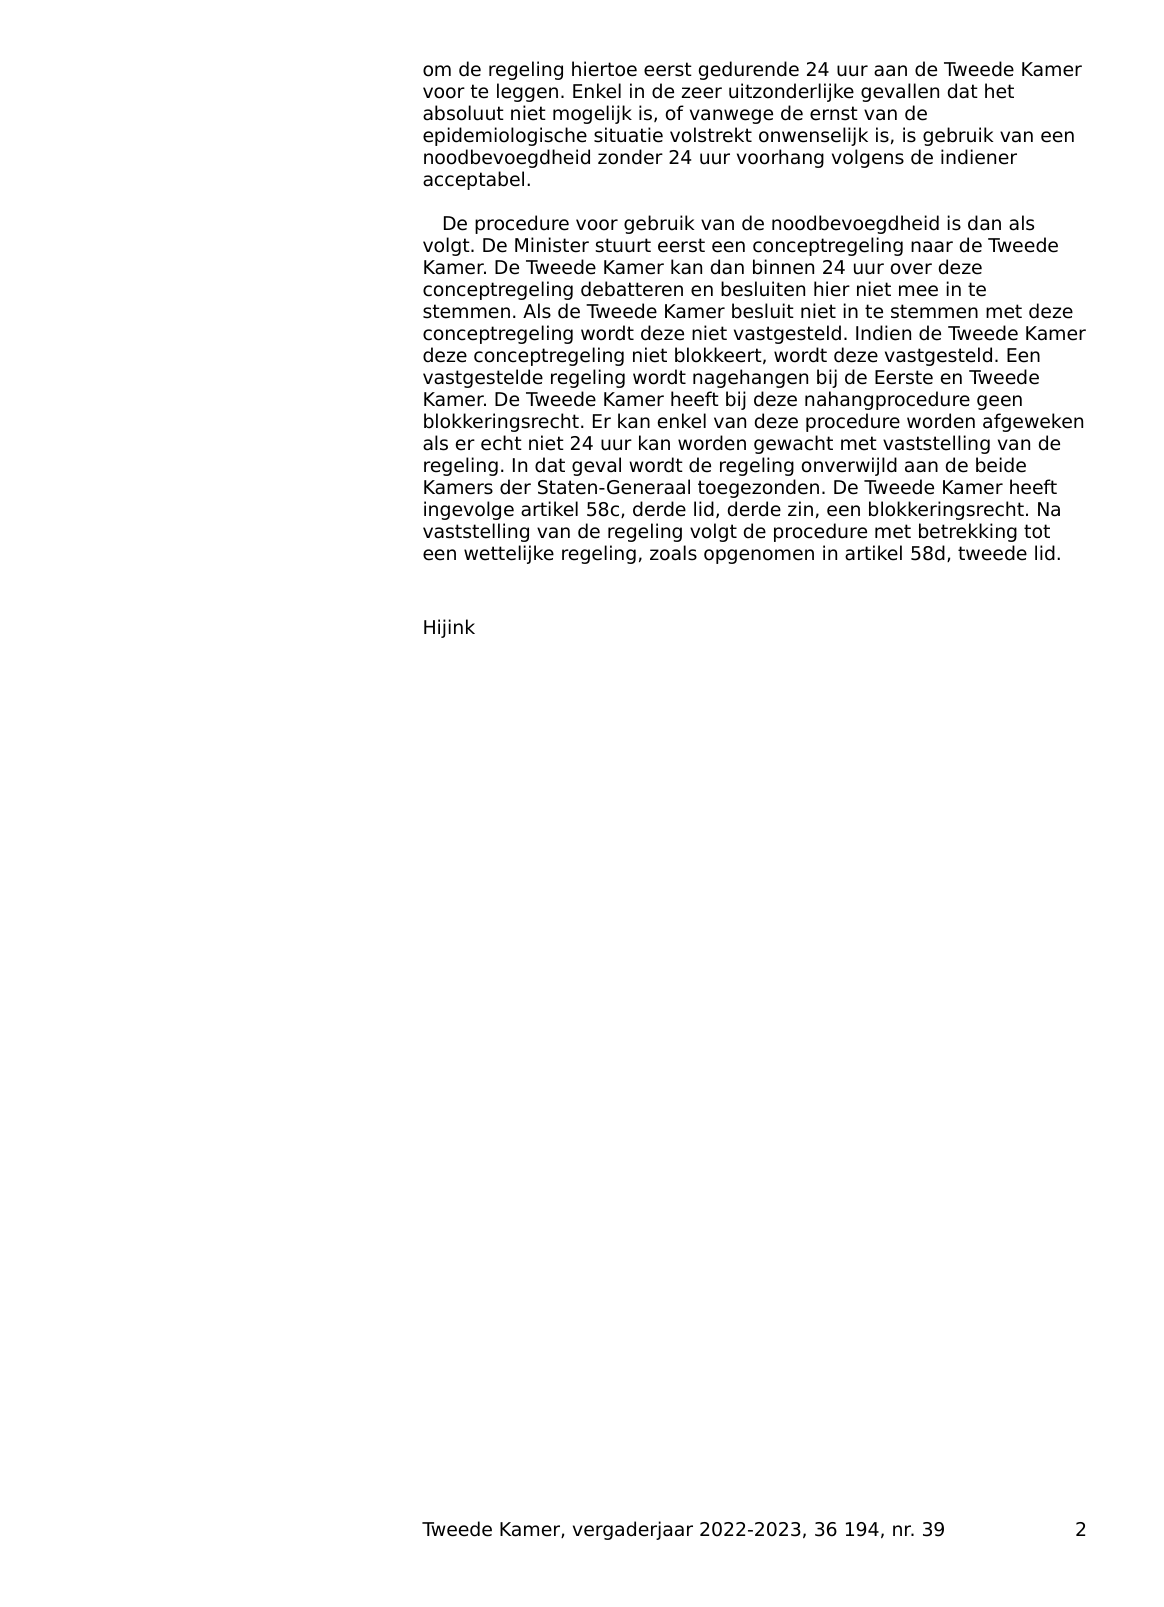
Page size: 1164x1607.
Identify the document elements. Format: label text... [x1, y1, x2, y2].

text Hijink [422, 595, 1087, 639]
text om de regeling hiertoe eerst gedurende 24 uur aan de Tweede Kamer voor te leggen. Enkel in de zeer uitzonderlijke gevallen dat het absoluut niet mogelijk is, of vanwege de ernst van de epidemiologische situatie volstrekt onwenselijk is, is gebruik van een noodbevoegdheid zonder 24 uur voorhang volgens de indiener acceptabel. [422, 59, 1087, 191]
text De procedure voor gebruik van de noodbevoegdheid is dan als volgt. De Minister stuurt eerst een conceptregeling naar de Tweede Kamer. De Tweede Kamer kan dan binnen 24 uur over deze conceptregeling debatteren en besluiten hier niet mee in te stemmen. Als de Tweede Kamer besluit niet in te stemmen met deze conceptregeling wordt deze niet vastgesteld. Indien de Tweede Kamer deze conceptregeling niet blokkeert, wordt deze vastgesteld. Een vastgestelde regeling wordt nagehangen bij de Eerste en Tweede Kamer. De Tweede Kamer heeft bij deze nahangprocedure geen blokkeringsrecht. Er kan enkel van deze procedure worden afgeweken als er echt niet 24 uur kan worden gewacht met vaststelling van de regeling. In dat geval wordt de regeling onverwijld aan de beide Kamers der Staten-Generaal toegezonden. De Tweede Kamer heeft ingevolge artikel 58c, derde lid, derde zin, een blokkeringsrecht. Na vaststelling van de regeling volgt de procedure met betrekking tot een wettelijke regeling, zoals opgenomen in artikel 58d, tweede lid. [422, 213, 1087, 565]
